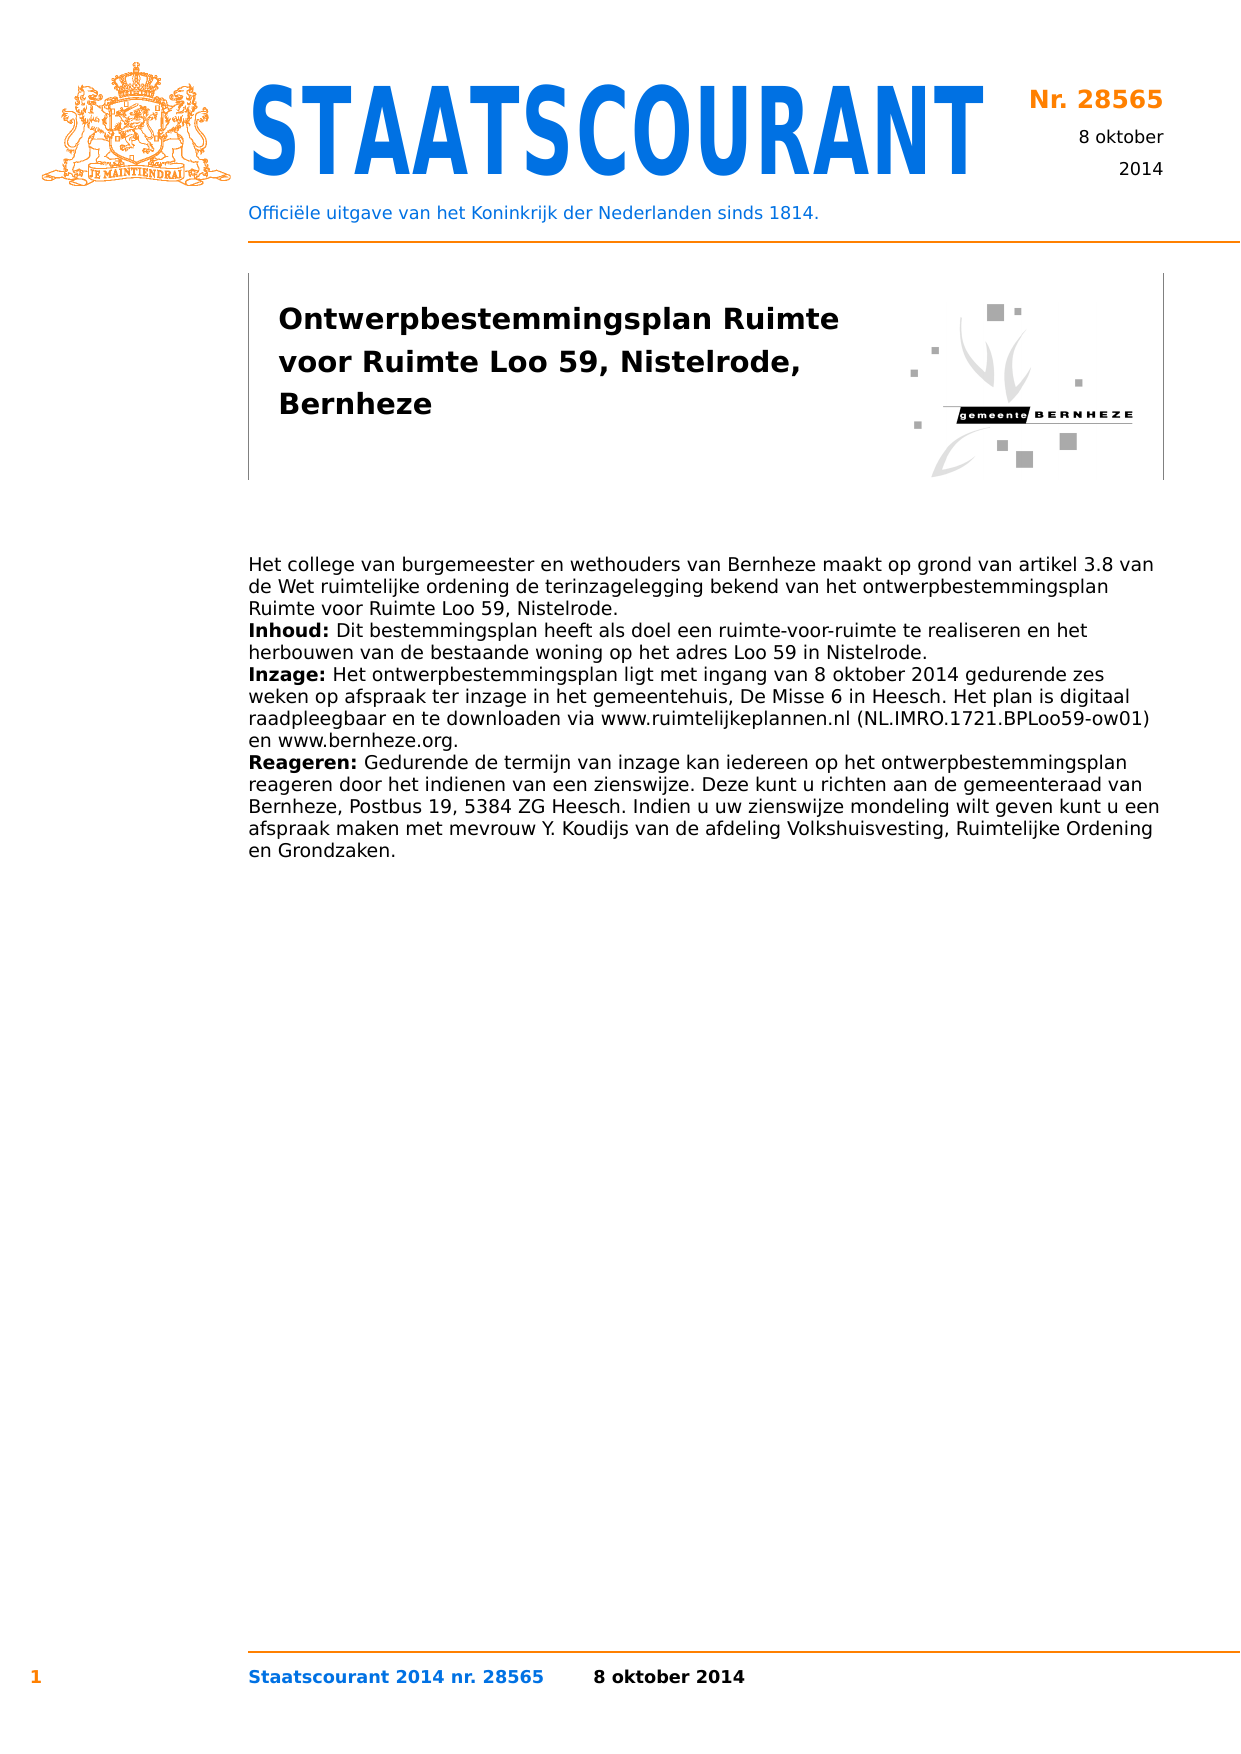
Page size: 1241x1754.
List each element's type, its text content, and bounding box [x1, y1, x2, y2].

table_header STAATSCOURANT [248, 62, 998, 203]
table_cell 8 oktober [998, 121, 1240, 153]
table_header Nr. 28565 [998, 62, 1240, 121]
text Inzage: Het ontwerpbestemmingsplan ligt met ingang van 8 oktober 2014 gedurende zes weken op afspraak ter inzage in het gemeentehuis, De Misse 6 in Heesch. Het plan is digitaal raadpleegbaar en te downloaden via www.ruimtelijkeplannen.nl (NL.IMRO.1721.BPLoo59-ow01) en www.bernheze.org. [248, 664, 1163, 752]
text Reageren: Gedurende de termijn van inzage kan iedereen op het ontwerpbestemmingsplan reageren door het indienen van een zienswijze. Deze kunt u richten aan de gemeenteraad van Bernheze, Postbus 19, 5384 ZG Heesch. Indien u uw zienswijze mondeling wilt geven kunt u een afspraak maken met mevrouw Y. Koudijs van de afdeling Volkshuisvesting, Ruimtelijke Ordening en Grondzaken. [248, 752, 1163, 861]
text Inhoud: Dit bestemmingsplan heeft als doel een ruimte-voor-ruimte te realiseren en het herbouwen van de bestaande woning op het adres Loo 59 in Nistelrode. [248, 620, 1163, 664]
picture [41, 62, 231, 186]
picture [909, 302, 1134, 480]
table_cell 2014 [998, 153, 1240, 203]
table_cell Officiële uitgave van het Koninkrijk der Nederlanden sinds 1814. [248, 203, 1240, 241]
subtitle Ontwerpbestemmingsplan Ruimte voor Ruimte Loo 59, Nistelrode, Bernheze [249, 273, 1163, 480]
table_header [25, 62, 248, 241]
text Het college van burgemeester en wethouders van Bernheze maakt op grond van artikel 3.8 van de Wet ruimtelijke ordening de terinzagelegging bekend van het ontwerpbestemmingsplan Ruimte voor Ruimte Loo 59, Nistelrode. [248, 554, 1163, 620]
